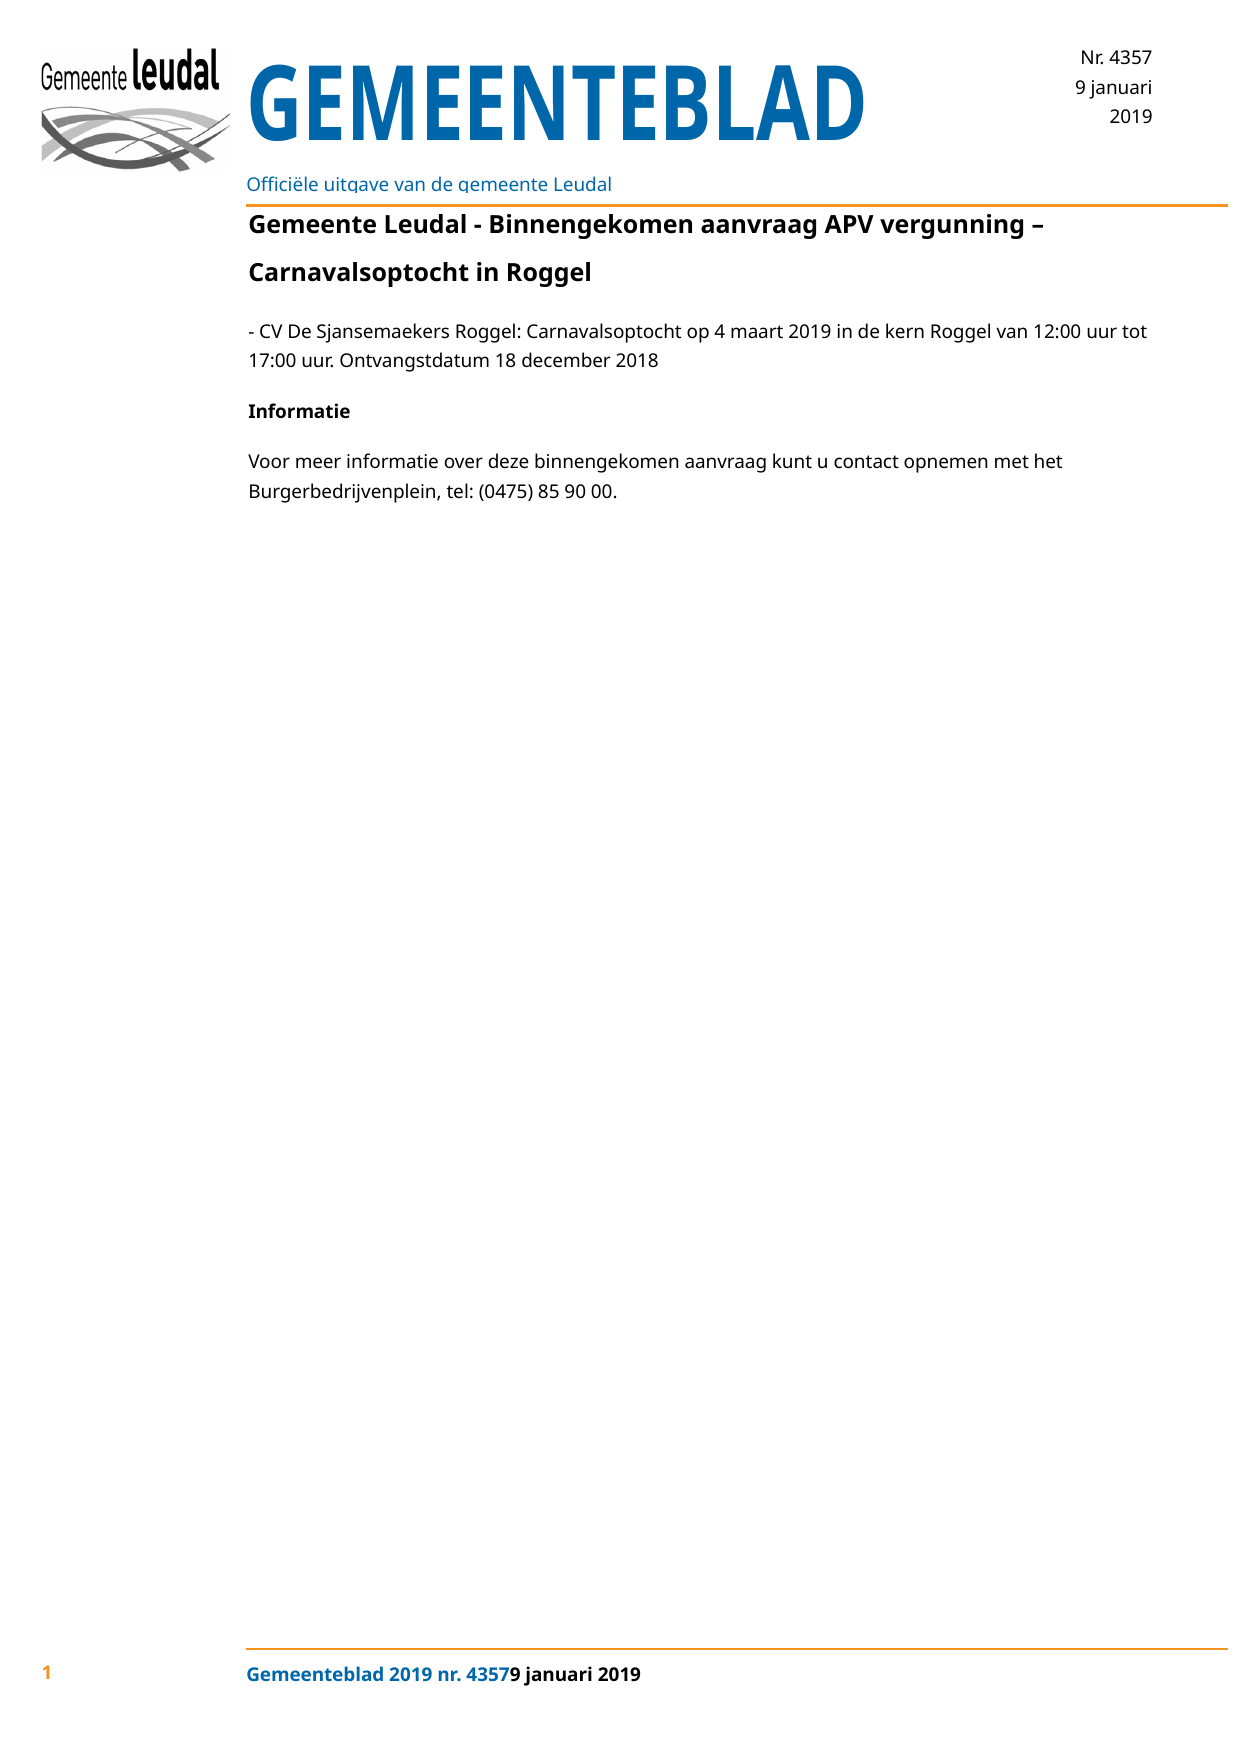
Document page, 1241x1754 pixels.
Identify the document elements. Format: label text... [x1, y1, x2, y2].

text Informatie [248, 398, 1152, 424]
text Gemeente Leudal - Binnengekomen aanvraag APV vergunning – Carnavalsoptocht in Roggel [248, 207, 1152, 288]
picture [41, 47, 231, 172]
text - CV De Sjansemaekers Roggel: Carnavalsoptocht op 4 maart 2019 in de kern Roggel van 12:00 uur tot 17:00 uur. Ontvangstdatum 18 december 2018 [248, 318, 1152, 373]
text Voor meer informatie over deze binnengekomen aanvraag kunt u contact opnemen met het Burgerbedrijvenplein, tel: (0475) 85 90 00. [248, 448, 1152, 504]
